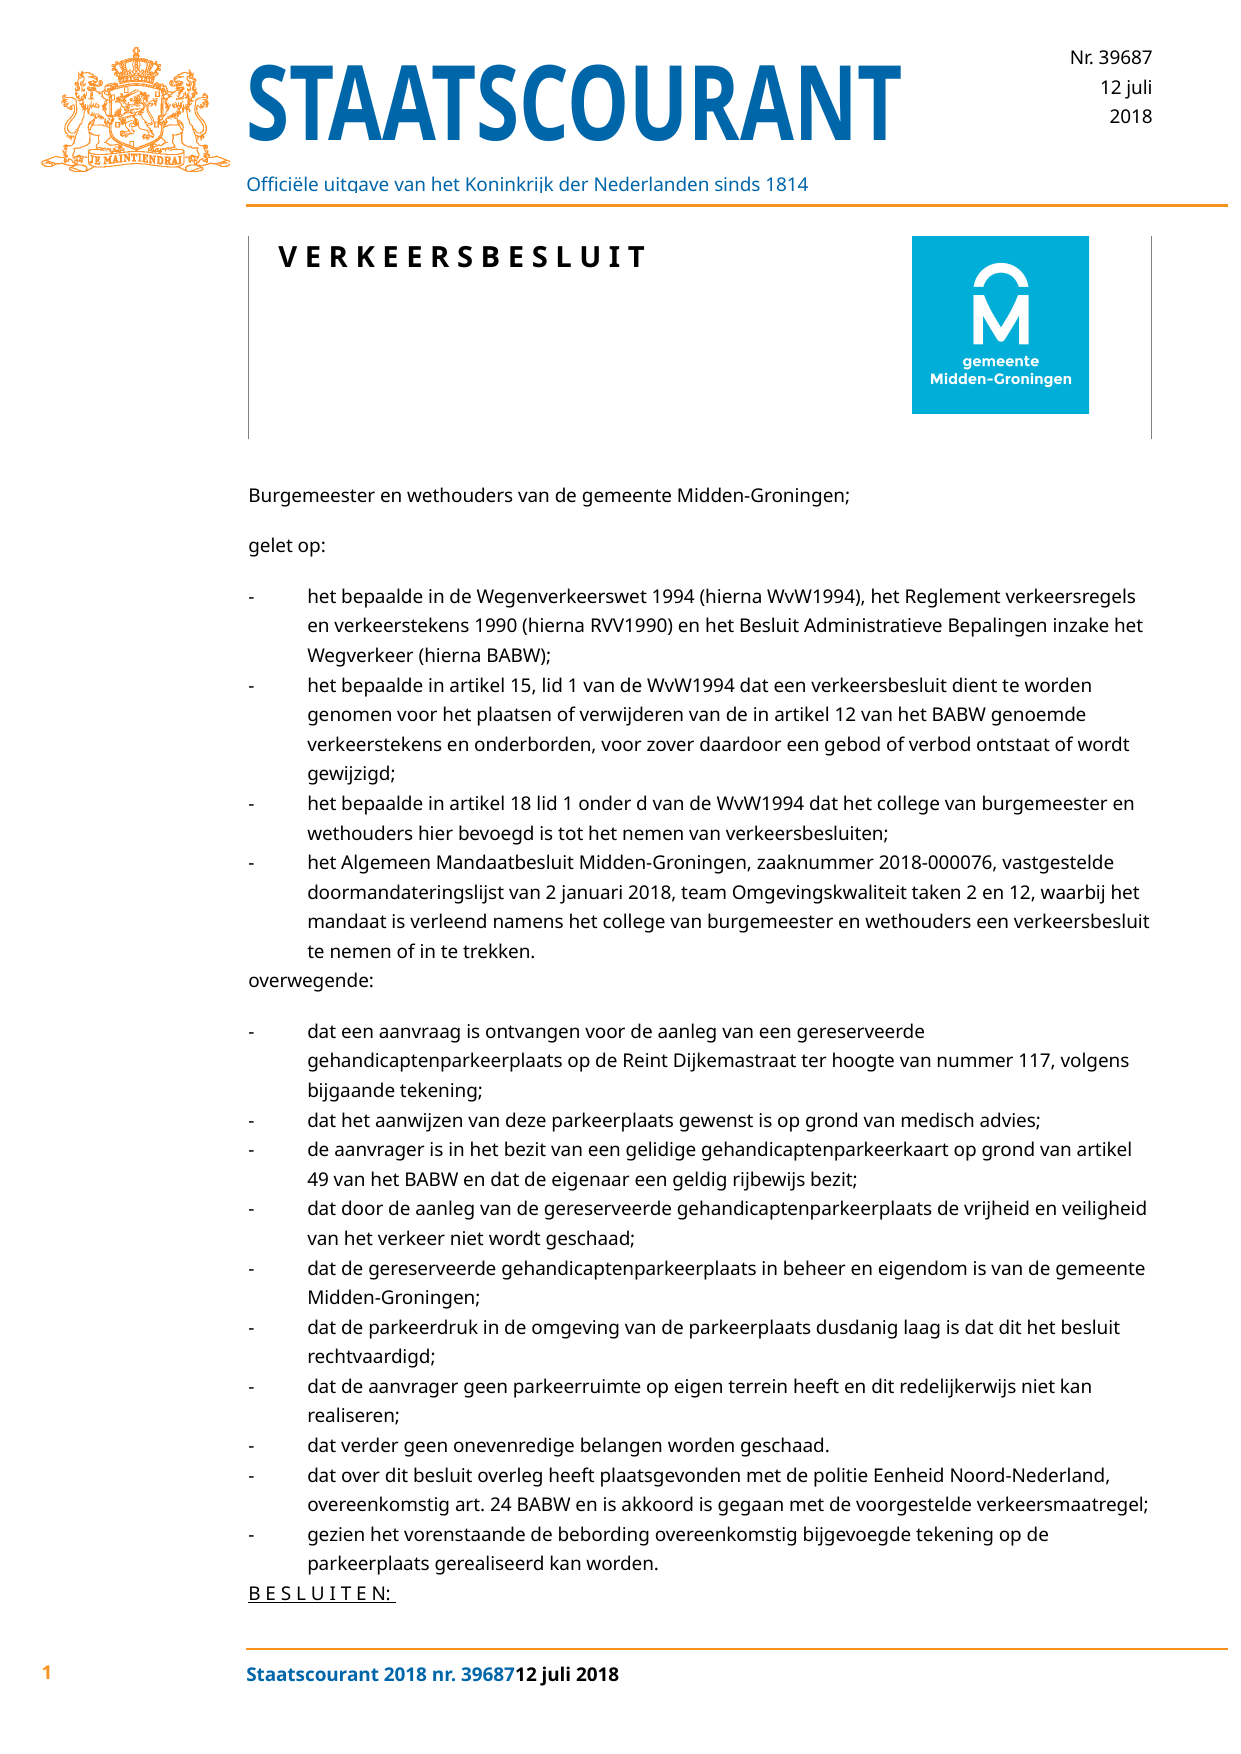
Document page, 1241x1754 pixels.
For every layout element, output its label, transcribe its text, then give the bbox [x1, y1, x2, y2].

text Burgemeester en wethouders van de gemeente Midden-Groningen; [248, 482, 1152, 508]
text overwegende: [248, 968, 1152, 993]
picture [974, 296, 1028, 344]
list dat een aanvraag is ontvangen voor de aanleg van een gereserveerde gehandicaptenparkeerplaats op de Reint Dijkemastraat ter hoogte van nummer 117, volgens bijgaande tekening; [248, 1018, 1152, 1103]
table_header [850, 236, 912, 413]
list het bepaalde in artikel 18 lid 1 onder d van de WvW1994 dat het college van burgemeester en wethouders hier bevoegd is tot het nemen van verkeersbesluiten; [248, 790, 1152, 846]
table_header V E R K E E R S B E S L U I T [249, 236, 850, 439]
picture [983, 359, 989, 366]
list dat de parkeerdruk in de omgeving van de parkeerplaats dusdanig laag is dat dit het besluit rechtvaardigd; [248, 1314, 1152, 1369]
picture [932, 374, 942, 383]
list het Algemeen Mandaatbesluit Midden-Groningen, zaaknummer 2018-000076, vastgestelde doormandateringslijst van 2 januari 2018, team Omgevingskwaliteit taken 2 en 12, waarbij het mandaat is verleend namens het college van burgemeester en wethouders een verkeersbesluit te nemen of in te trekken. [248, 849, 1152, 964]
list dat over dit besluit overleg heeft plaatsgevonden met de politie Eenheid Noord-Nederland, overeenkomstig art. 24 BABW en is akkoord is gegaan met de voorgestelde verkeersmaatregel; [248, 1462, 1152, 1517]
text B E S L U I T E N: [248, 1580, 1152, 1606]
list het bepaalde in artikel 15, lid 1 van de WvW1994 dat een verkeersbesluit dient te worden genomen voor het plaatsen of verwijderen van de in artikel 12 van het BABW genoemde verkeerstekens en onderborden, voor zover daardoor een gebod of verbod ontstaat of wordt gewijzigd; [248, 672, 1152, 786]
list gezien het vorenstaande de bebording overeenkomstig bijgevoegde tekening op de parkeerplaats gerealiseerd kan worden. [248, 1521, 1152, 1576]
picture [41, 47, 231, 172]
picture [964, 359, 971, 368]
text gelet op: [248, 533, 1152, 558]
table_header [1090, 236, 1151, 413]
list het bepaalde in de Wegenverkeerswet 1994 (hierna WvW1994), het Reglement verkeersregels en verkeerstekens 1990 (hierna RVV1990) en het Besluit Administratieve Bepalingen inzake het Wegverkeer (hierna BABW); [248, 583, 1152, 668]
picture [1046, 377, 1052, 385]
list dat het aanwijzen van deze parkeerplaats gewenst is op grond van medisch advies; [248, 1107, 1152, 1133]
list dat verder geen onevenredige belangen worden geschaad. [248, 1432, 1152, 1458]
list de aanvrager is in het bezit van een gelidige gehandicaptenparkeerkaart op grond van artikel 49 van het BABW en dat de eigenaar een geldig rijbewijs bezit; [248, 1136, 1152, 1192]
list dat de aanvrager geen parkeerruimte op eigen terrein heeft en dit redelijkerwijs niet kan realiseren; [248, 1373, 1152, 1428]
table_header [850, 414, 1151, 439]
list dat de gereserveerde gehandicaptenparkeerplaats in beheer en eigendom is van de gemeente Midden-Groningen; [248, 1255, 1152, 1310]
list dat door de aanleg van de gereserveerde gehandicaptenparkeerplaats de vrijheid en veiligheid van het verkeer niet wordt geschaad; [248, 1196, 1152, 1251]
picture [975, 264, 1027, 286]
